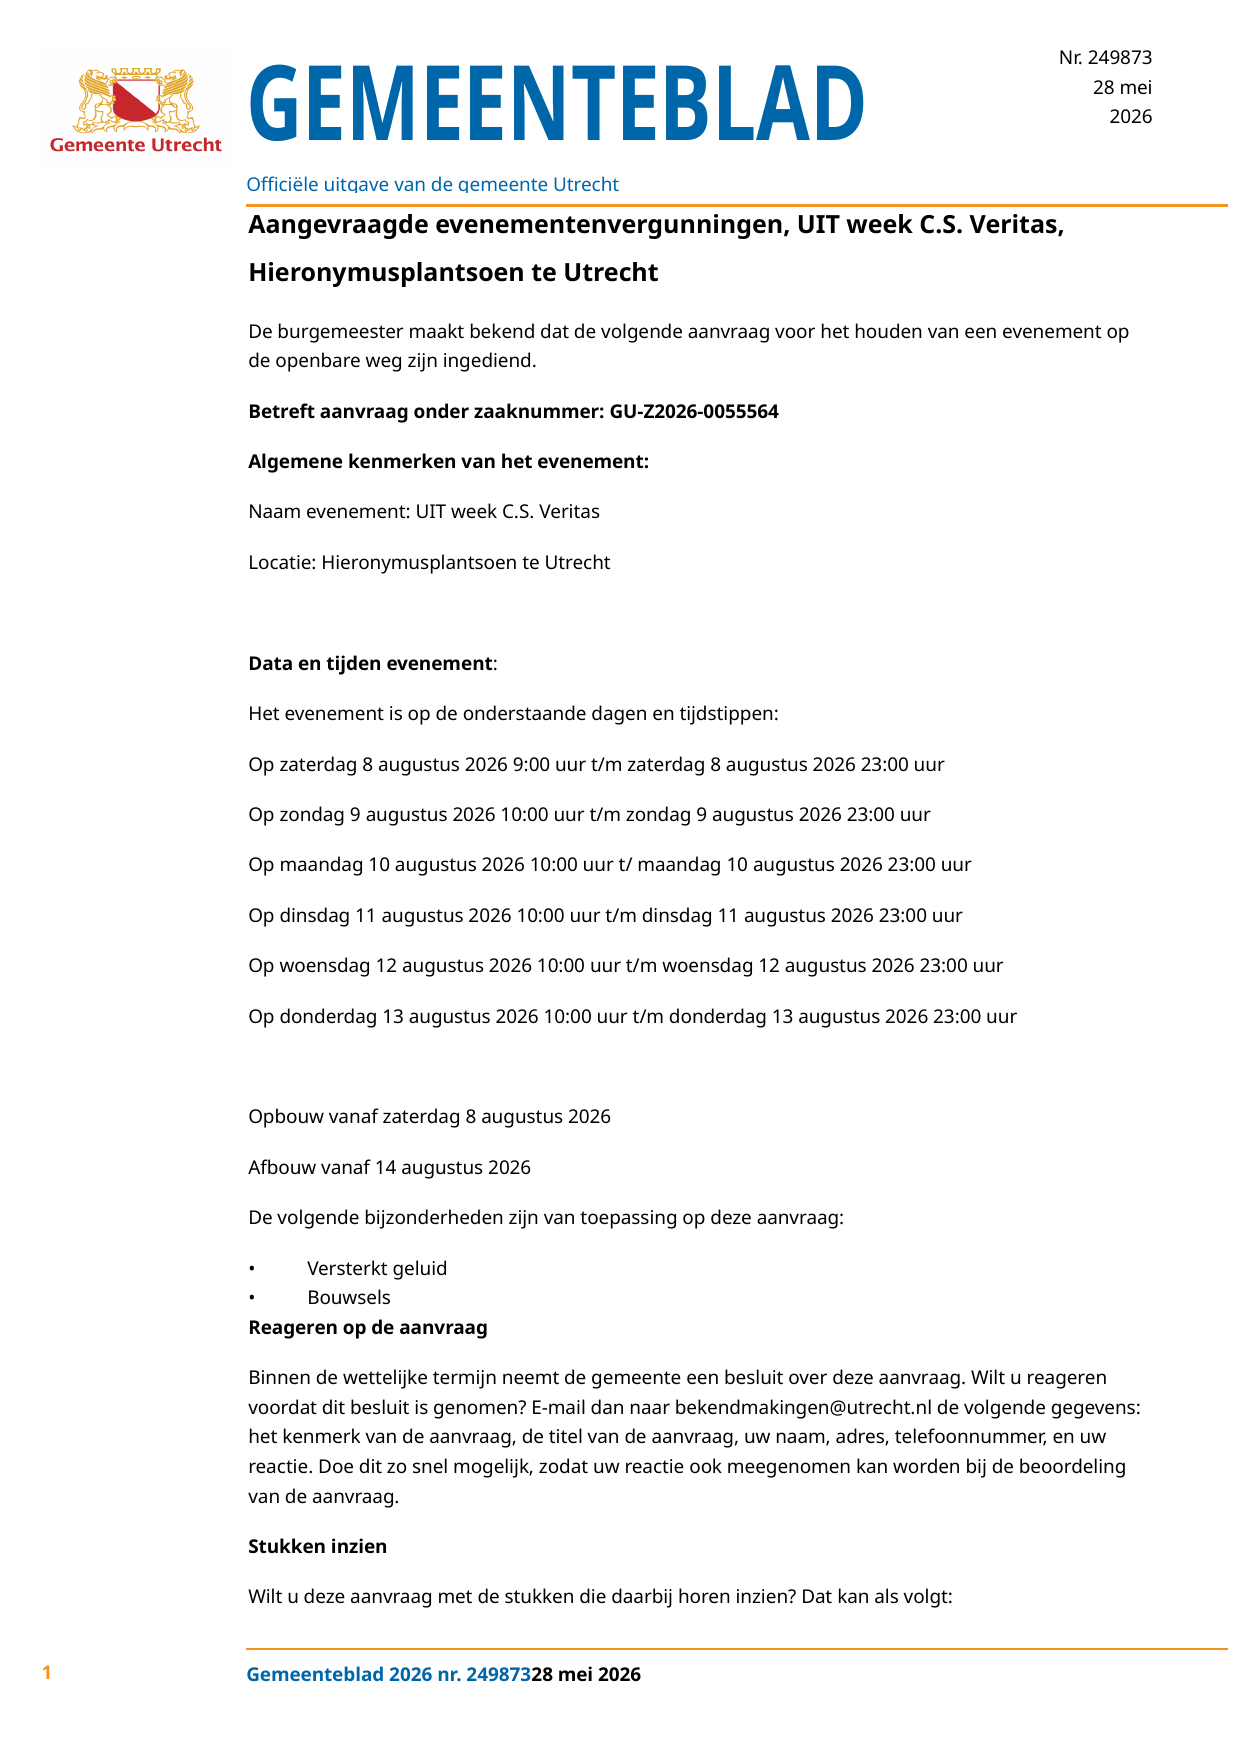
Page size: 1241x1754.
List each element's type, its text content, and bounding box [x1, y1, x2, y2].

text Data en tijden evenement: [248, 650, 1152, 676]
text Op dinsdag 11 augustus 2026 10:00 uur t/m dinsdag 11 augustus 2026 23:00 uur [248, 902, 1152, 928]
text Afbouw vanaf 14 augustus 2026 [248, 1154, 1152, 1180]
text Het evenement is op de onderstaande dagen en tijdstippen: [248, 700, 1152, 726]
text Aangevraagde evenementenvergunningen, UIT week C.S. Veritas, Hieronymusplantsoen te Utrecht [248, 207, 1152, 288]
text Reageren op de aanvraag [248, 1314, 1152, 1340]
text De volgende bijzonderheden zijn van toepassing op deze aanvraag: [248, 1204, 1152, 1230]
text De burgemeester maakt bekend dat de volgende aanvraag voor het houden van een evenement op de openbare weg zijn ingediend. [248, 318, 1152, 373]
text Op donderdag 13 augustus 2026 10:00 uur t/m donderdag 13 augustus 2026 23:00 uur [248, 1003, 1152, 1029]
text Wilt u deze aanvraag met de stukken die daarbij horen inzien? Dat kan als volgt: [248, 1584, 1152, 1609]
text Stukken inzien [248, 1533, 1152, 1559]
text Locatie: Hieronymusplantsoen te Utrecht [248, 549, 1152, 575]
text Opbouw vanaf zaterdag 8 augustus 2026 [248, 1104, 1152, 1129]
text Op zondag 9 augustus 2026 10:00 uur t/m zondag 9 augustus 2026 23:00 uur [248, 801, 1152, 827]
text Betreft aanvraag onder zaaknummer: GU-Z2026-0055564 [248, 398, 1152, 424]
text Algemene kenmerken van het evenement: [248, 448, 1152, 474]
list Bouwsels [248, 1284, 1152, 1310]
text Op zaterdag 8 augustus 2026 9:00 uur t/m zaterdag 8 augustus 2026 23:00 uur [248, 751, 1152, 777]
text Op woensdag 12 augustus 2026 10:00 uur t/m woensdag 12 augustus 2026 23:00 uur [248, 952, 1152, 978]
text Naam evenement: UIT week C.S. Veritas [248, 499, 1152, 524]
picture [41, 47, 231, 172]
text Op maandag 10 augustus 2026 10:00 uur t/ maandag 10 augustus 2026 23:00 uur [248, 852, 1152, 877]
list Versterkt geluid [248, 1255, 1152, 1281]
text Binnen de wettelijke termijn neemt de gemeente een besluit over deze aanvraag. Wilt u reageren voordat dit besluit is genomen? E-mail dan naar bekendmakingen@utrecht.nl de volgende gegevens: het kenmerk van de aanvraag, de titel van de aanvraag, uw naam, adres, telefoonnummer, en uw reactie. Doe dit zo snel mogelijk, zodat uw reactie ook meegenomen kan worden bij de beoordeling van de aanvraag. [248, 1364, 1152, 1509]
